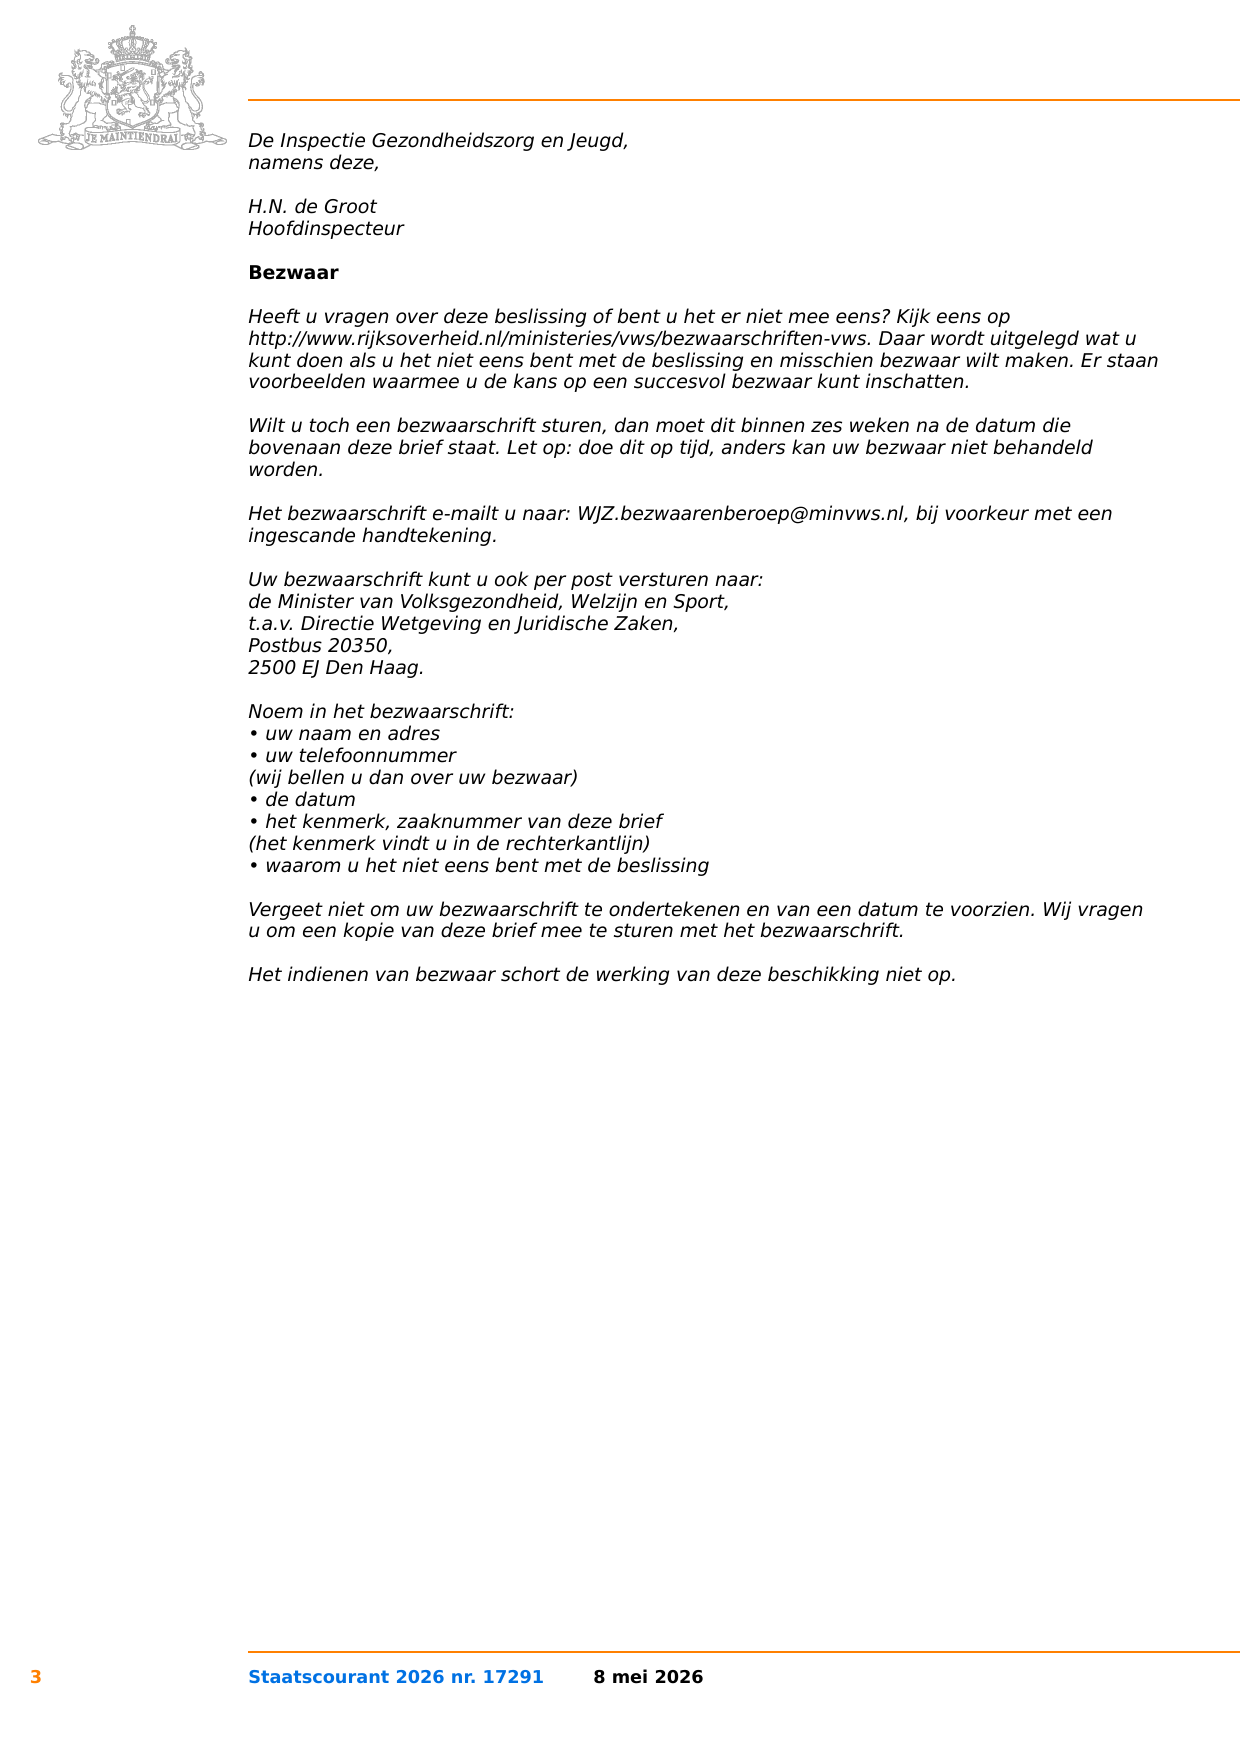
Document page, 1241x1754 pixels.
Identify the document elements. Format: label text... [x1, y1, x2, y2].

text (wij bellen u dan over uw bezwaar) [248, 767, 1163, 789]
text Bezwaar [248, 262, 1163, 284]
text • de datum [248, 789, 1163, 811]
text De Inspectie Gezondheidszorg en Jeugd, namens deze, H.N. de Groot Hoofdinspecteur [248, 130, 1163, 240]
text • uw naam en adres [248, 723, 1163, 745]
text Het indienen van bezwaar schort de werking van deze beschikking niet op. [248, 964, 1163, 986]
picture [38, 25, 227, 150]
text 2500 EJ Den Haag. [248, 657, 1163, 679]
text Het bezwaarschrift e-mailt u naar: WJZ.bezwaarenberoep@minvws.nl, bij voorkeur met een ingescande handtekening. [248, 503, 1163, 547]
text • waarom u het niet eens bent met de beslissing [248, 854, 1163, 877]
text Wilt u toch een bezwaarschrift sturen, dan moet dit binnen zes weken na de datum die bovenaan deze brief staat. Let op: doe dit op tijd, anders kan uw bezwaar niet behandeld worden. [248, 415, 1163, 481]
text Heeft u vragen over deze beslissing of bent u het er niet mee eens? Kijk eens op http://www.rijksoverheid.nl/ministeries/vws/bezwaarschriften-vws. Daar wordt uitgelegd wat u kunt doen als u het niet eens bent met de beslissing en misschien bezwaar wilt maken. Er staan voorbeelden waarmee u de kans op een succesvol bezwaar kunt inschatten. [248, 306, 1163, 393]
text Uw bezwaarschrift kunt u ook per post versturen naar: [248, 569, 1163, 591]
text t.a.v. Directie Wetgeving en Juridische Zaken, [248, 613, 1163, 635]
text Vergeet niet om uw bezwaarschrift te ondertekenen en van een datum te voorzien. Wij vragen u om een kopie van deze brief mee te sturen met het bezwaarschrift. [248, 898, 1163, 942]
text de Minister van Volksgezondheid, Welzijn en Sport, [248, 591, 1163, 613]
text Postbus 20350, [248, 635, 1163, 657]
text • het kenmerk, zaaknummer van deze brief [248, 811, 1163, 833]
text (het kenmerk vindt u in de rechterkantlijn) [248, 833, 1163, 854]
text Noem in het bezwaarschrift: [248, 701, 1163, 723]
text • uw telefoonnummer [248, 745, 1163, 767]
